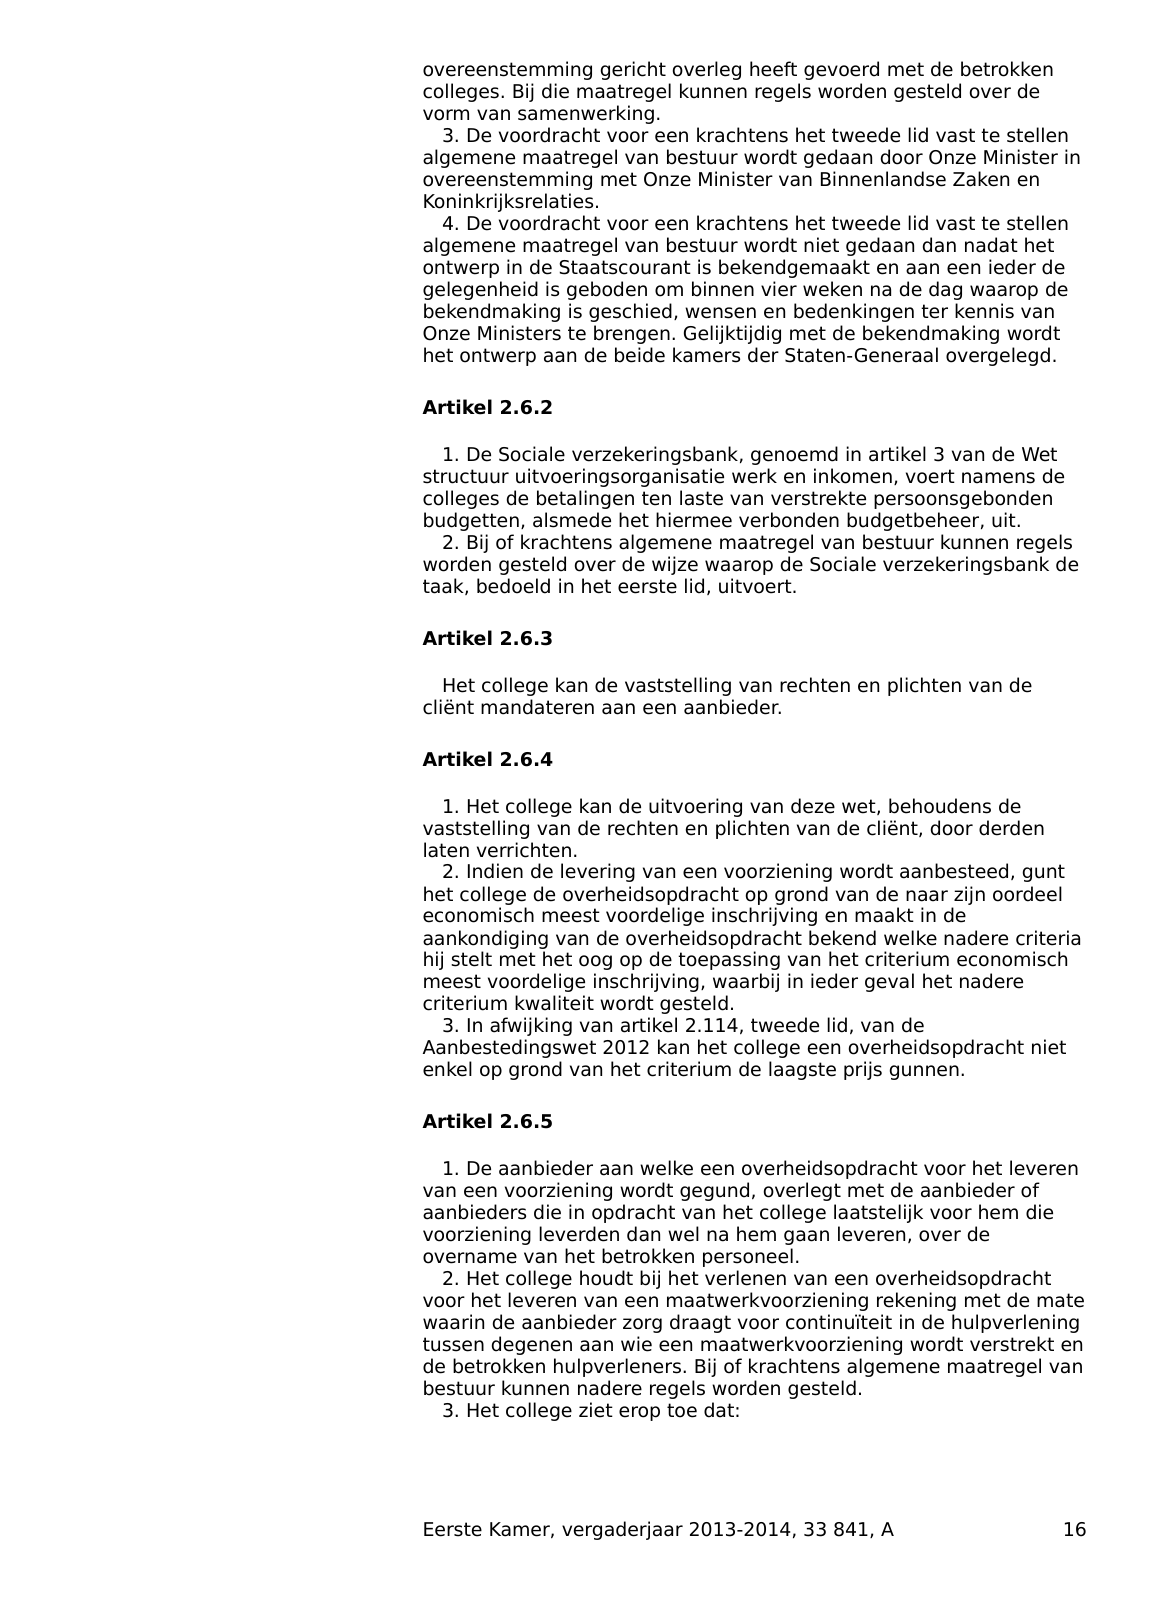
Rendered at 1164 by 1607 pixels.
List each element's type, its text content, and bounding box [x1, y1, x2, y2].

text 4. De voordracht voor een krachtens het tweede lid vast te stellen algemene maatregel van bestuur wordt niet gedaan dan nadat het ontwerp in de Staatscourant is bekendgemaakt en aan een ieder de gelegenheid is geboden om binnen vier weken na de dag waarop de bekendmaking is geschied, wensen en bedenkingen ter kennis van Onze Ministers te brengen. Gelijktijdig met de bekendmaking wordt het ontwerp aan de beide kamers der Staten-Generaal overgelegd. [422, 213, 1087, 367]
subtitle Artikel 2.6.2 [422, 397, 1087, 419]
text 2. Bij of krachtens algemene maatregel van bestuur kunnen regels worden gesteld over de wijze waarop de Sociale verzekeringsbank de taak, bedoeld in het eerste lid, uitvoert. [422, 532, 1087, 598]
text 3. De voordracht voor een krachtens het tweede lid vast te stellen algemene maatregel van bestuur wordt gedaan door Onze Minister in overeenstemming met Onze Minister van Binnenlandse Zaken en Koninkrijksrelaties. [422, 125, 1087, 213]
subtitle Artikel 2.6.4 [422, 748, 1087, 771]
text 3. Het college ziet erop toe dat: [422, 1400, 1087, 1422]
text 2. Het college houdt bij het verlenen van een overheidsopdracht voor het leveren van een maatwerkvoorziening rekening met de mate waarin de aanbieder zorg draagt voor continuïteit in de hulpverlening tussen degenen aan wie een maatwerkvoorziening wordt verstrekt en de betrokken hulpverleners. Bij of krachtens algemene maatregel van bestuur kunnen nadere regels worden gesteld. [422, 1268, 1087, 1400]
text 1. Het college kan de uitvoering van deze wet, behoudens de vaststelling van de rechten en plichten van de cliënt, door derden laten verrichten. [422, 796, 1087, 861]
text 1. De aanbieder aan welke een overheidsopdracht voor het leveren van een voorziening wordt gegund, overlegt met de aanbieder of aanbieders die in opdracht van het college laatstelijk voor hem die voorziening leverden dan wel na hem gaan leveren, over de overname van het betrokken personeel. [422, 1158, 1087, 1268]
text Het college kan de vaststelling van rechten en plichten van de cliënt mandateren aan een aanbieder. [422, 674, 1087, 718]
text 3. In afwijking van artikel 2.114, tweede lid, van de Aanbestedingswet 2012 kan het college een overheidsopdracht niet enkel op grond van het criterium de laagste prijs gunnen. [422, 1015, 1087, 1081]
subtitle Artikel 2.6.3 [422, 628, 1087, 649]
text 1. De Sociale verzekeringsbank, genoemd in artikel 3 van de Wet structuur uitvoeringsorganisatie werk en inkomen, voert namens de colleges de betalingen ten laste van verstrekte persoonsgebonden budgetten, alsmede het hiermee verbonden budgetbeheer, uit. [422, 444, 1087, 532]
text overeenstemming gericht overleg heeft gevoerd met de betrokken colleges. Bij die maatregel kunnen regels worden gesteld over de vorm van samenwerking. [422, 59, 1087, 125]
text 2. Indien de levering van een voorziening wordt aanbesteed, gunt het college de overheidsopdracht op grond van de naar zijn oordeel economisch meest voordelige inschrijving en maakt in de aankondiging van de overheidsopdracht bekend welke nadere criteria hij stelt met het oog op de toepassing van het criterium economisch meest voordelige inschrijving, waarbij in ieder geval het nadere criterium kwaliteit wordt gesteld. [422, 861, 1087, 1015]
subtitle Artikel 2.6.5 [422, 1111, 1087, 1133]
